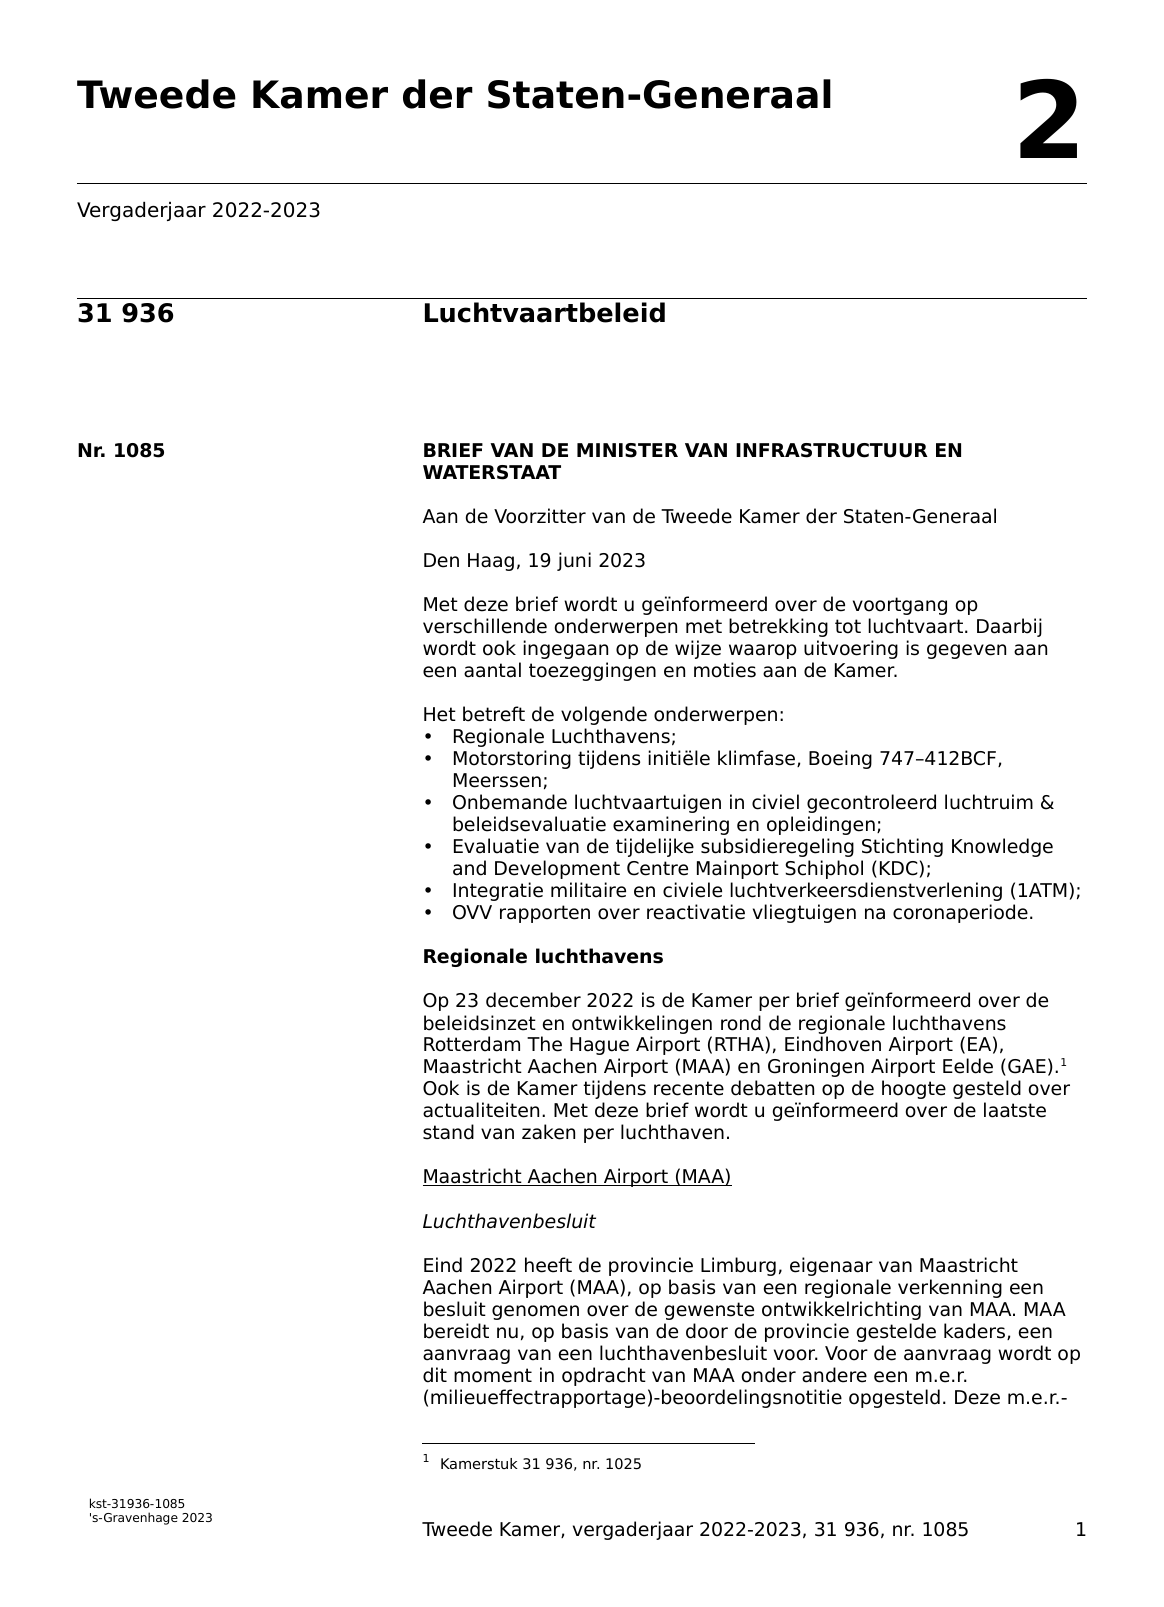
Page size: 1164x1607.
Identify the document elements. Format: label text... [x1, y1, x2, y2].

text Eind 2022 heeft de provincie Limburg, eigenaar van Maastricht Aachen Airport (MAA), op basis van een regionale verkenning een besluit genomen over de gewenste ontwikkelrichting van MAA. MAA bereidt nu, op basis van de door de provincie gestelde kaders, een aanvraag van een luchthavenbesluit voor. Voor de aanvraag wordt op dit moment in opdracht van MAA onder andere een m.e.r.(milieueffectrapportage)-beoordelingsnotitie opgesteld. Deze m.e.r.- [422, 1255, 1087, 1409]
table_cell Vergaderjaar 2022-2023 [77, 184, 1087, 298]
subtitle Regionale luchthavens [422, 946, 1087, 968]
text • Motorstoring tijdens initiële klimfase, Boeing 747–412BCF, Meerssen; [422, 748, 1087, 792]
text 's-Gravenhage 2023 [88, 1511, 323, 1525]
subtitle 31 936 Luchtvaartbeleid [77, 299, 1087, 329]
text • Regionale Luchthavens; [422, 726, 1087, 748]
text Den Haag, 19 juni 2023 [422, 550, 1087, 572]
text Aan de Voorzitter van de Tweede Kamer der Staten-Generaal [422, 506, 1087, 528]
text kst-31936-1085 [88, 1497, 323, 1511]
text • OVV rapporten over reactivatie vliegtuigen na coronaperiode. [422, 902, 1087, 924]
text Met deze brief wordt u geïnformeerd over de voortgang op verschillende onderwerpen met betrekking tot luchtvaart. Daarbij wordt ook ingegaan op de wijze waarop uitvoering is gegeven aan een aantal toezeggingen en moties aan de Kamer. [422, 594, 1087, 682]
text Het betreft de volgende onderwerpen: [422, 704, 1087, 726]
subtitle Nr. 1085 BRIEF VAN DE MINISTER VAN INFRASTRUCTUUR EN WATERSTAAT [77, 440, 1087, 484]
text • Integratie militaire en civiele luchtverkeersdienstverlening (1ATM); [422, 880, 1087, 902]
table_header Tweede Kamer der Staten-Generaal [77, 59, 886, 183]
table_header 2 [886, 59, 1087, 183]
text Op 23 december 2022 is de Kamer per brief geïnformeerd over de beleidsinzet en ontwikkelingen rond de regionale luchthavens Rotterdam The Hague Airport (RTHA), Eindhoven Airport (EA), Maastricht Aachen Airport (MAA) en Groningen Airport Eelde (GAE). Ook is de Kamer tijdens recente debatten op de hoogte gesteld over actualiteiten. Met deze brief wordt u geïnformeerd over de laatste stand van zaken per luchthaven. [422, 990, 1087, 1144]
subtitle Maastricht Aachen Airport (MAA) [422, 1166, 1087, 1188]
subtitle Luchthavenbesluit [422, 1211, 1087, 1233]
text • Evaluatie van de tijdelijke subsidieregeling Stichting Knowledge and Development Centre Mainport Schiphol (KDC); [422, 836, 1087, 880]
text • Onbemande luchtvaartuigen in civiel gecontroleerd luchtruim & beleidsevaluatie examinering en opleidingen; [422, 792, 1087, 836]
text Kamerstuk 31 936, nr. 1025 [422, 1452, 1087, 1474]
